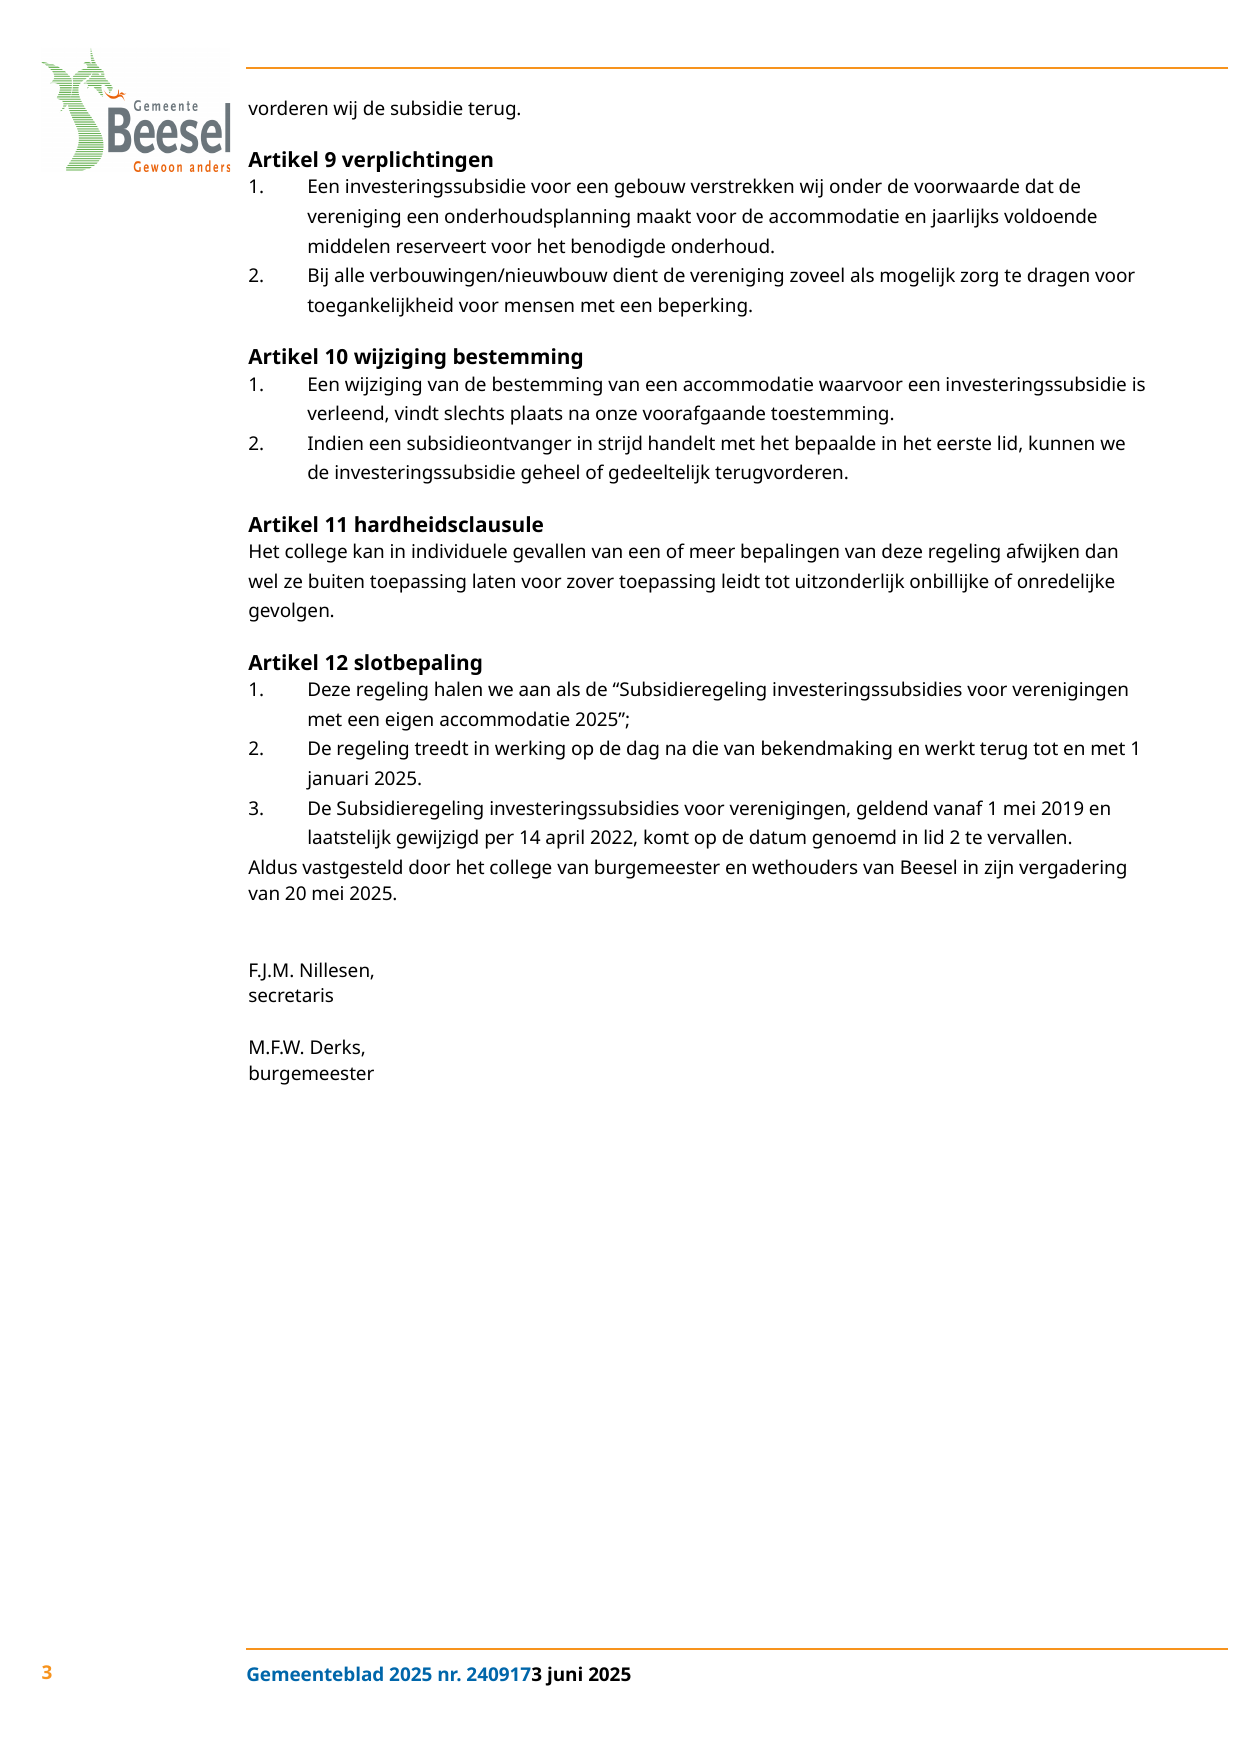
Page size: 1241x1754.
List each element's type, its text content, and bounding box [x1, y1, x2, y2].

text Artikel 9 verplichtingen [248, 145, 1152, 174]
text Artikel 10 wijziging bestemming [248, 342, 1152, 371]
picture [41, 47, 231, 172]
text vorderen wij de subsidie terug. [248, 95, 1152, 121]
list Een investeringssubsidie voor een gebouw verstrekken wij onder de voorwaarde dat de vereniging een onderhoudsplanning maakt voor de accommodatie en jaarlijks voldoende middelen reserveert voor het benodigde onderhoud. [248, 174, 1152, 258]
text M.F.W. Derks, [248, 1034, 1152, 1060]
text Artikel 12 slotbepaling [248, 648, 1152, 676]
text secretaris [248, 983, 1152, 1008]
list De regeling treedt in werking op de dag na die van bekendmaking en werkt terug tot en met 1 januari 2025. [248, 736, 1152, 791]
list Deze regeling halen we aan als de “Subsidieregeling investeringssubsidies voor verenigingen met een eigen accommodatie 2025”; [248, 676, 1152, 732]
text Aldus vastgesteld door het college van burgemeester en wethouders van Beesel in zijn vergadering van 20 mei 2025. [248, 854, 1152, 905]
text Het college kan in individuele gevallen van een of meer bepalingen van deze regeling afwijken dan wel ze buiten toepassing laten voor zover toepassing leidt tot uitzonderlijk onbillijke of onredelijke gevolgen. [248, 538, 1152, 623]
text burgemeester [248, 1060, 1152, 1086]
list Een wijziging van de bestemming van een accommodatie waarvoor een investeringssubsidie is verleend, vindt slechts plaats na onze voorafgaande toestemming. [248, 371, 1152, 426]
list Bij alle verbouwingen/nieuwbouw dient de vereniging zoveel als mogelijk zorg te dragen voor toegankelijkheid voor mensen met een beperking. [248, 262, 1152, 318]
list Indien een subsidieontvanger in strijd handelt met het bepaalde in het eerste lid, kunnen we de investeringssubsidie geheel of gedeeltelijk terugvorderen. [248, 430, 1152, 485]
text Artikel 11 hardheidsclausule [248, 510, 1152, 538]
text F.J.M. Nillesen, [248, 957, 1152, 983]
list De Subsidieregeling investeringssubsidies voor verenigingen, geldend vanaf 1 mei 2019 en laatstelijk gewijzigd per 14 april 2022, komt op de datum genoemd in lid 2 te vervallen. [248, 795, 1152, 850]
